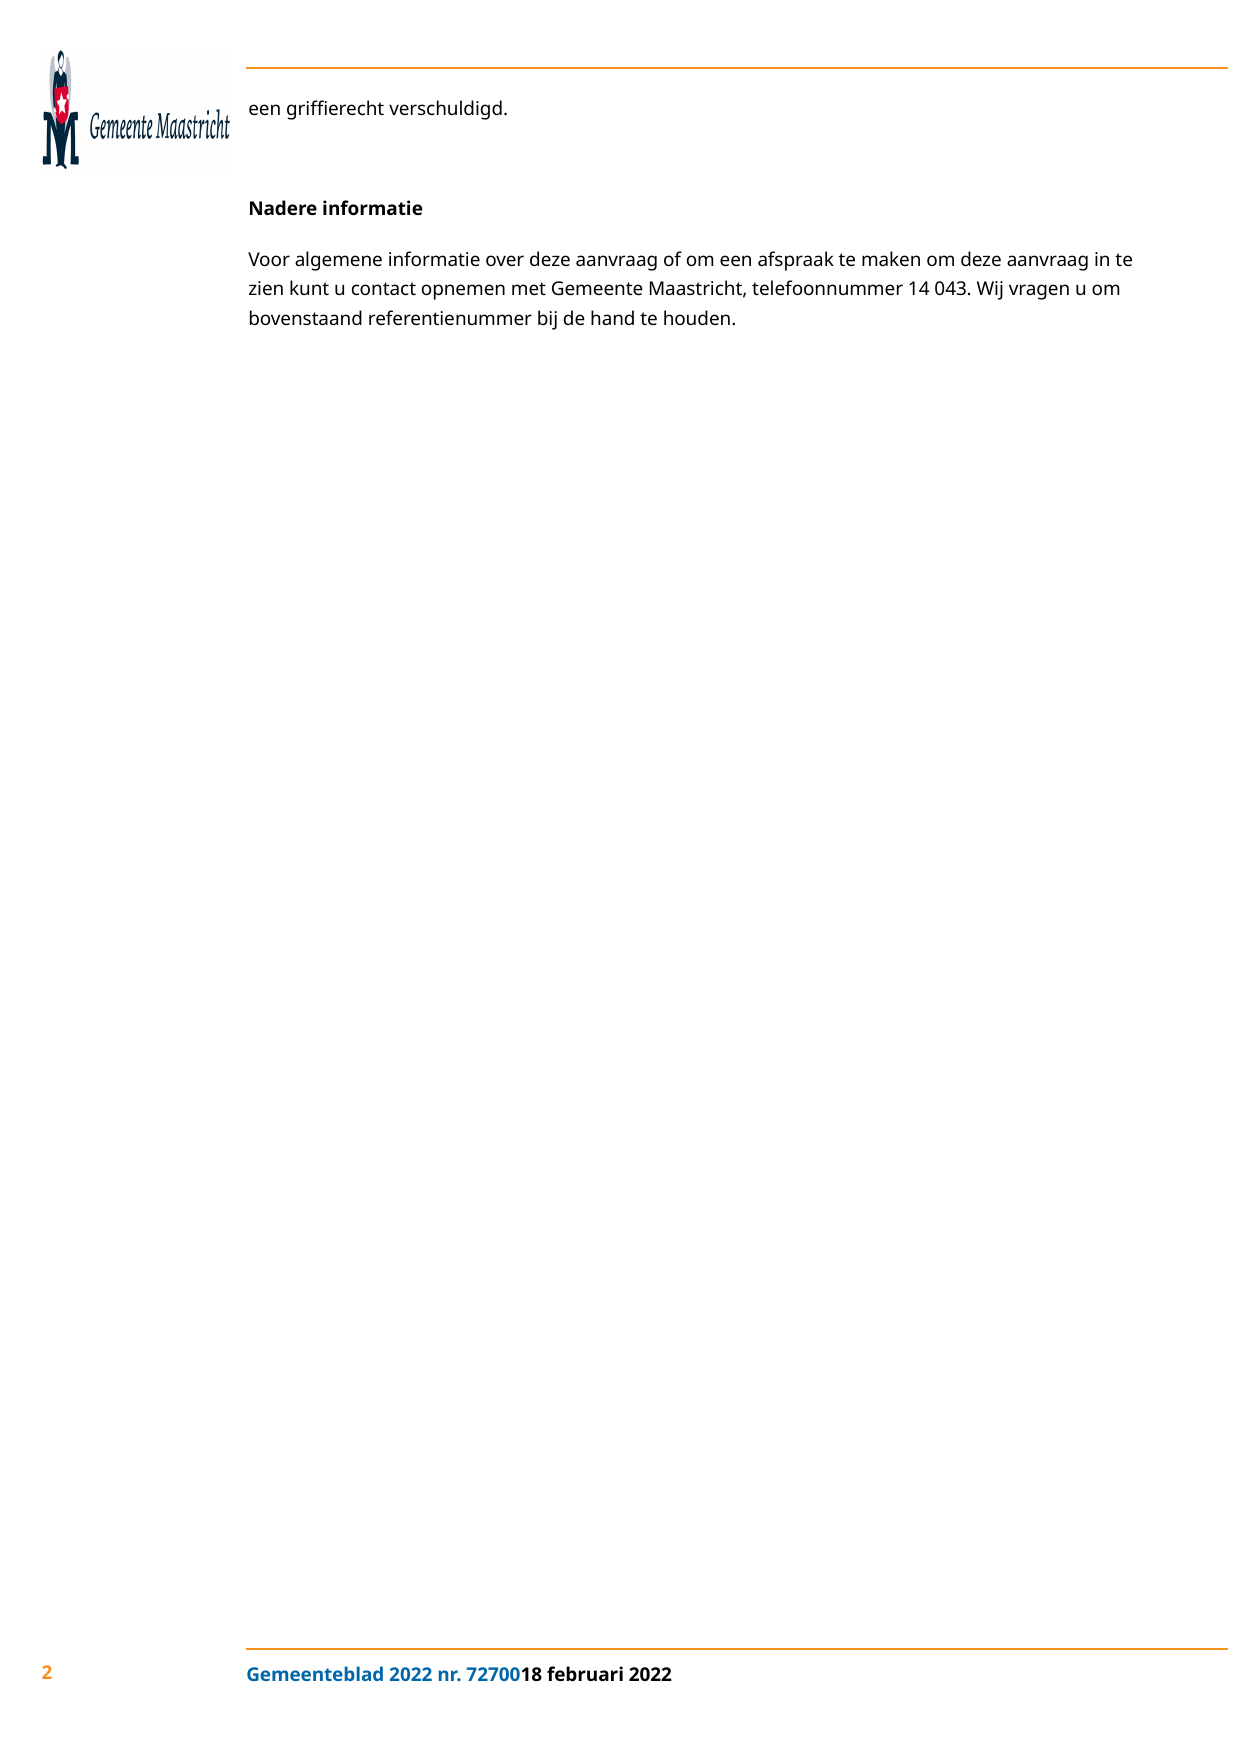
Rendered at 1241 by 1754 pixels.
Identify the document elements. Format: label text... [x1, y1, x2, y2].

text Voor algemene informatie over deze aanvraag of om een afspraak te maken om deze aanvraag in te zien kunt u contact opnemen met Gemeente Maastricht, telefoonnummer 14 043. Wij vragen u om bovenstaand referentienummer bij de hand te houden. [248, 246, 1152, 331]
text Nadere informatie [248, 196, 1152, 221]
picture [41, 47, 231, 172]
text een griffierecht verschuldigd. [248, 95, 1152, 121]
